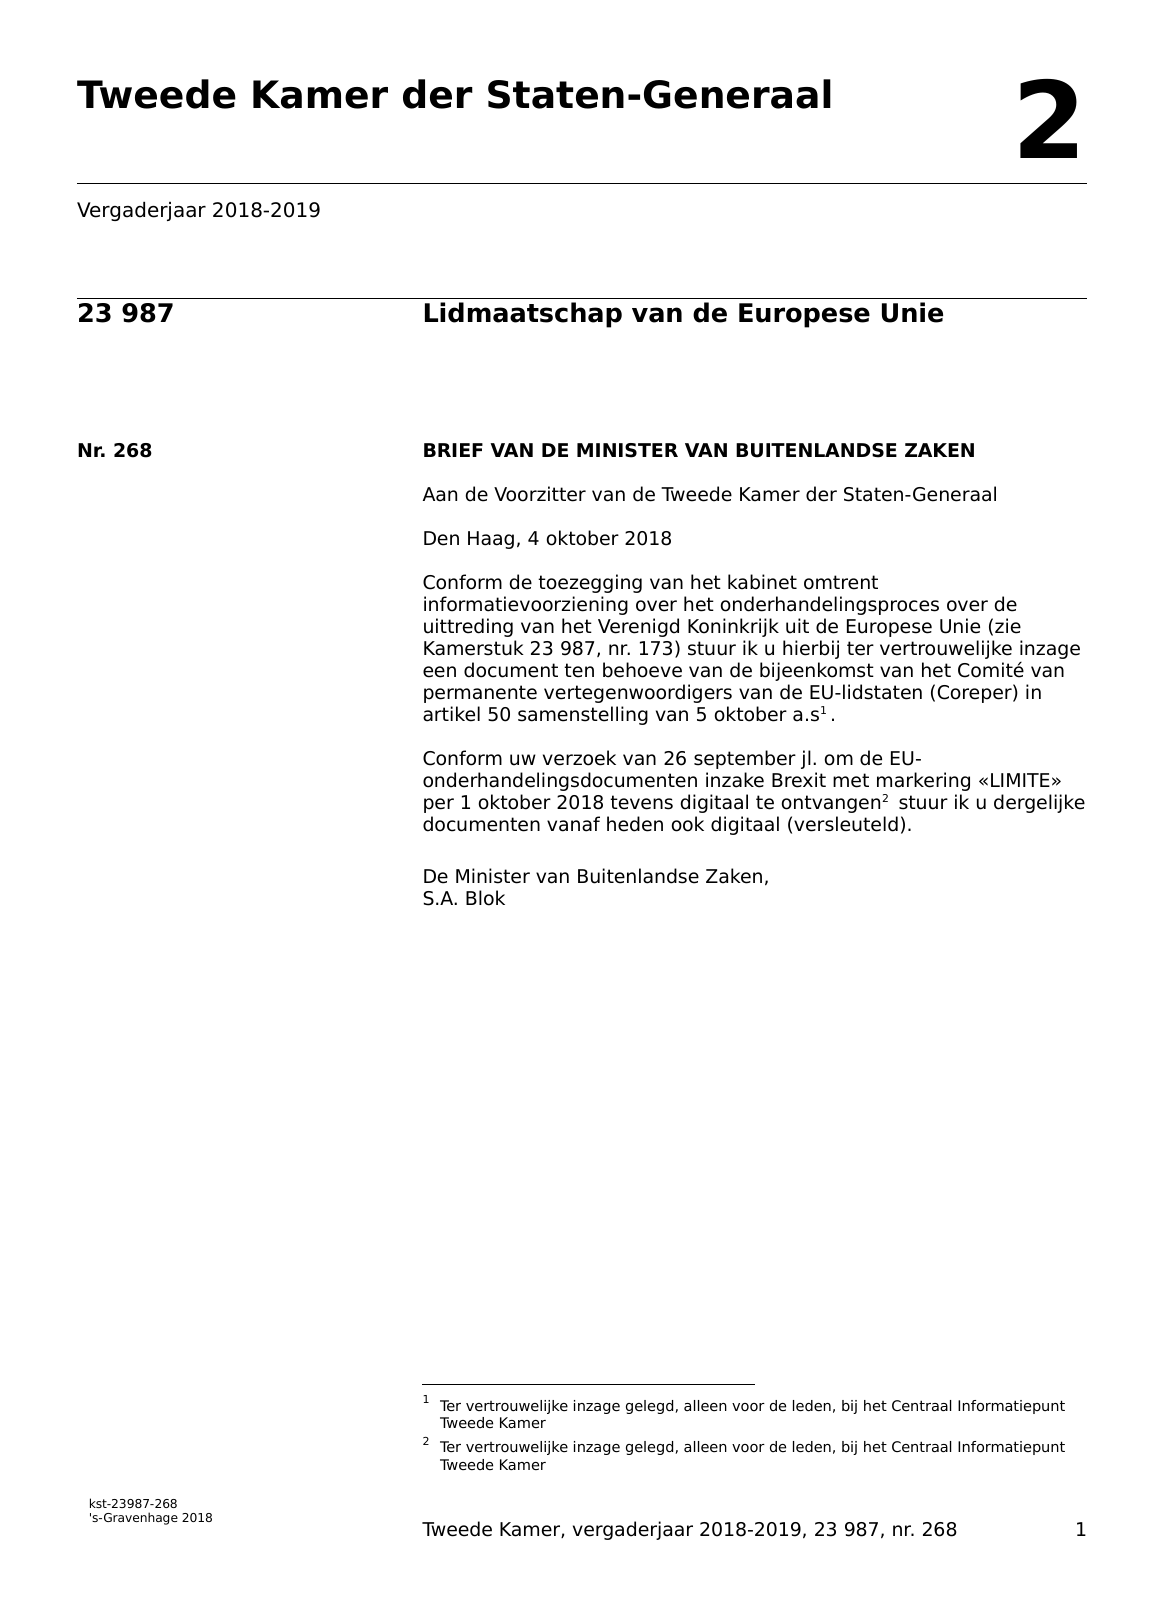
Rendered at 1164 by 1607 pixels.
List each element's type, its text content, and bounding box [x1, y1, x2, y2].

table_header Tweede Kamer der Staten-Generaal [77, 59, 886, 183]
subtitle 23 987 Lidmaatschap van de Europese Unie [77, 299, 1087, 329]
text De Minister van Buitenlandse Zaken, S.A. Blok [422, 866, 1087, 910]
text kst-23987-268 [88, 1497, 323, 1511]
text Conform de toezegging van het kabinet omtrent informatievoorziening over het onderhandelingsproces over de uittreding van het Verenigd Koninkrijk uit de Europese Unie (zie Kamerstuk 23 987, nr. 173) stuur ik u hierbij ter vertrouwelijke inzage een document ten behoeve van de bijeenkomst van het Comité van permanente vertegenwoordigers van de EU-lidstaten (Coreper) in artikel 50 samenstelling van 5 oktober a.s. [422, 572, 1087, 726]
subtitle Nr. 268 BRIEF VAN DE MINISTER VAN BUITENLANDSE ZAKEN [77, 440, 1087, 462]
text Ter vertrouwelijke inzage gelegd, alleen voor de leden, bij het Centraal Informatiepunt Tweede Kamer [422, 1435, 1087, 1474]
table_cell Vergaderjaar 2018-2019 [77, 184, 1087, 298]
text Aan de Voorzitter van de Tweede Kamer der Staten-Generaal [422, 484, 1087, 506]
text Conform uw verzoek van 26 september jl. om de EU-onderhandelingsdocumenten inzake Brexit met markering «LIMITE» per 1 oktober 2018 tevens digitaal te ontvangen stuur ik u dergelijke documenten vanaf heden ook digitaal (versleuteld). [422, 748, 1087, 836]
text Ter vertrouwelijke inzage gelegd, alleen voor de leden, bij het Centraal Informatiepunt Tweede Kamer [422, 1393, 1087, 1432]
text 's-Gravenhage 2018 [88, 1511, 323, 1525]
table_header 2 [886, 59, 1087, 183]
text Den Haag, 4 oktober 2018 [422, 528, 1087, 550]
